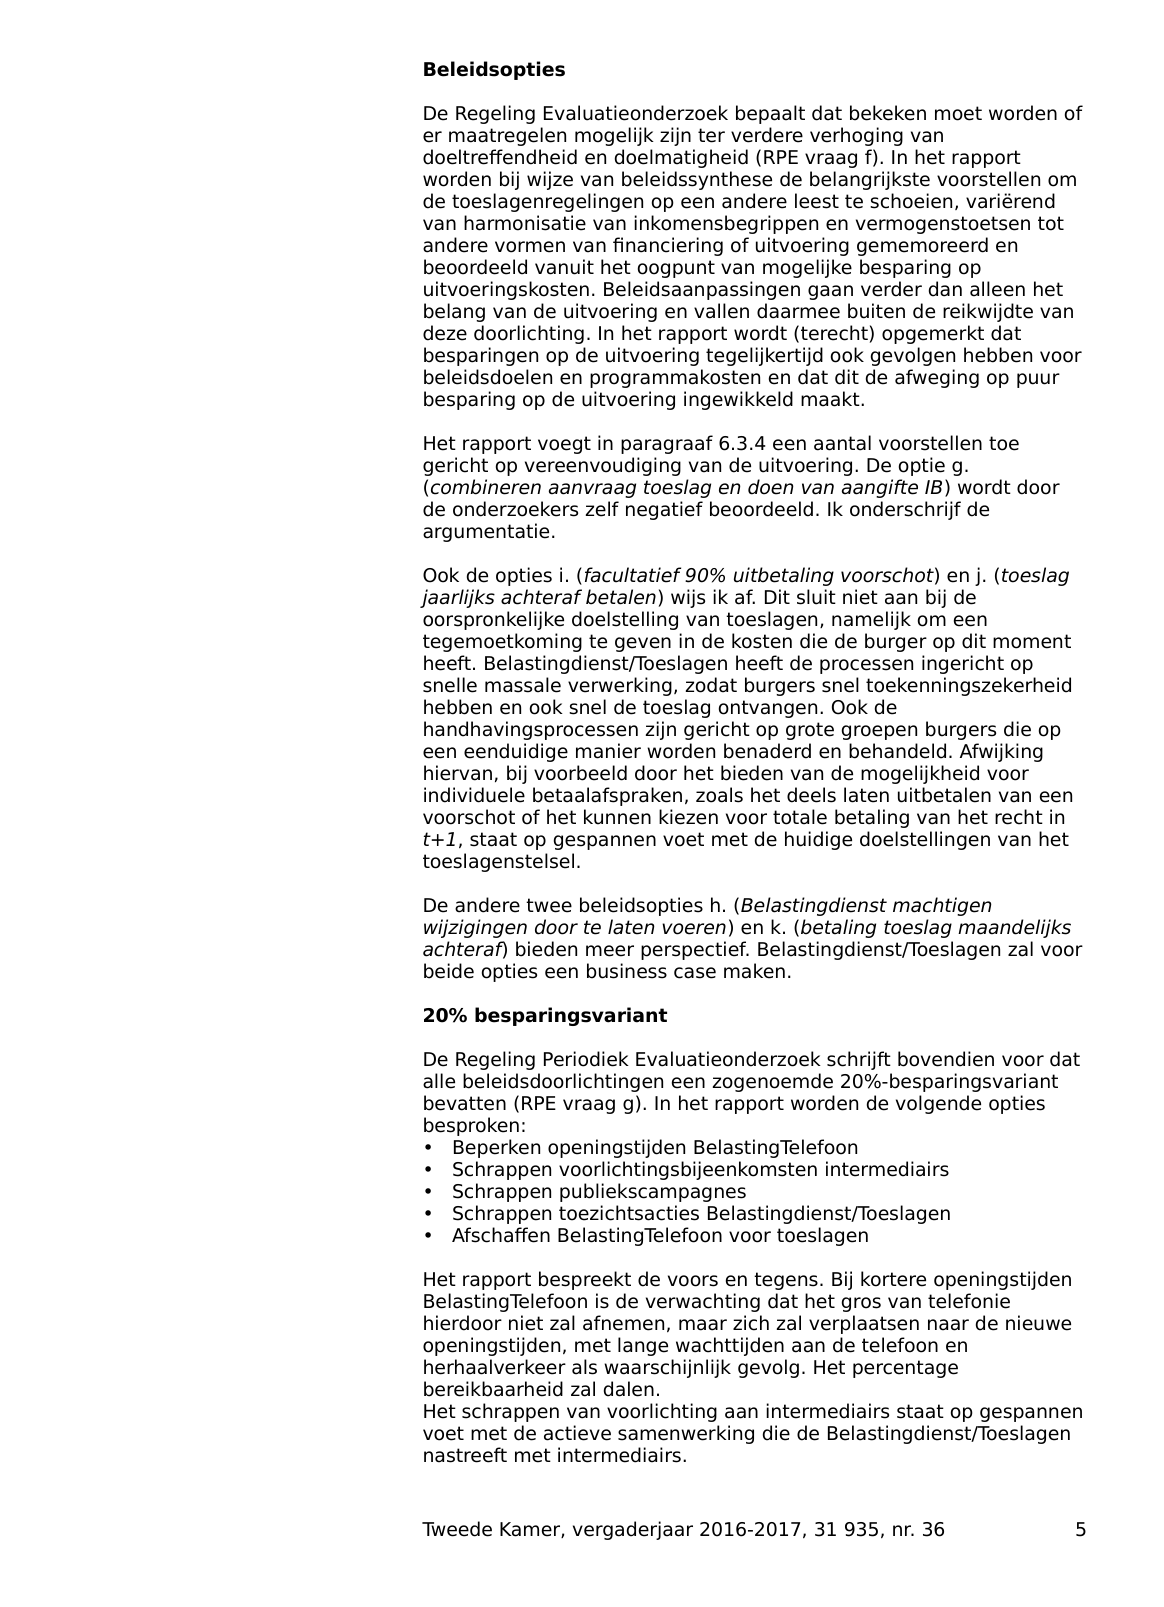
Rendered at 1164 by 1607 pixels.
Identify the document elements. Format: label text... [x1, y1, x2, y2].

text • Schrappen toezichtsacties Belastingdienst/Toeslagen [422, 1203, 1087, 1225]
text De Regeling Periodiek Evaluatieonderzoek schrijft bovendien voor dat alle beleidsdoorlichtingen een zogenoemde 20%-besparingsvariant bevatten (RPE vraag g). In het rapport worden de volgende opties besproken: [422, 1049, 1087, 1137]
text • Beperken openingstijden BelastingTelefoon [422, 1137, 1087, 1159]
text • Schrappen voorlichtingsbijeenkomsten intermediairs [422, 1159, 1087, 1181]
text De andere twee beleidsopties h. (Belastingdienst machtigen wijzigingen door te laten voeren) en k. (betaling toeslag maandelijks achteraf) bieden meer perspectief. Belastingdienst/Toeslagen zal voor beide opties een business case maken. [422, 895, 1087, 983]
text • Afschaffen BelastingTelefoon voor toeslagen [422, 1225, 1087, 1247]
text Het rapport bespreekt de voors en tegens. Bij kortere openingstijden BelastingTelefoon is de verwachting dat het gros van telefonie hierdoor niet zal afnemen, maar zich zal verplaatsen naar de nieuwe openingstijden, met lange wachttijden aan de telefoon en herhaalverkeer als waarschijnlijk gevolg. Het percentage bereikbaarheid zal dalen. [422, 1269, 1087, 1401]
text Het rapport voegt in paragraaf 6.3.4 een aantal voorstellen toe gericht op vereenvoudiging van de uitvoering. De optie g. (combineren aanvraag toeslag en doen van aangifte IB) wordt door de onderzoekers zelf negatief beoordeeld. Ik onderschrijf de argumentatie. [422, 433, 1087, 543]
subtitle Beleidsopties [422, 59, 1087, 81]
subtitle 20% besparingsvariant [422, 1005, 1087, 1027]
text Ook de opties i. (facultatief 90% uitbetaling voorschot) en j. (toeslag jaarlijks achteraf betalen) wijs ik af. Dit sluit niet aan bij de oorspronkelijke doelstelling van toeslagen, namelijk om een tegemoetkoming te geven in de kosten die de burger op dit moment heeft. Belastingdienst/Toeslagen heeft de processen ingericht op snelle massale verwerking, zodat burgers snel toekenningszekerheid hebben en ook snel de toeslag ontvangen. Ook de handhavingsprocessen zijn gericht op grote groepen burgers die op een eenduidige manier worden benaderd en behandeld. Afwijking hiervan, bij voorbeeld door het bieden van de mogelijkheid voor individuele betaalafspraken, zoals het deels laten uitbetalen van een voorschot of het kunnen kiezen voor totale betaling van het recht in t+1, staat op gespannen voet met de huidige doelstellingen van het toeslagenstelsel. [422, 565, 1087, 873]
text • Schrappen publiekscampagnes [422, 1181, 1087, 1203]
text De Regeling Evaluatieonderzoek bepaalt dat bekeken moet worden of er maatregelen mogelijk zijn ter verdere verhoging van doeltreffendheid en doelmatigheid (RPE vraag f). In het rapport worden bij wijze van beleidssynthese de belangrijkste voorstellen om de toeslagenregelingen op een andere leest te schoeien, variërend van harmonisatie van inkomensbegrippen en vermogenstoetsen tot andere vormen van financiering of uitvoering gememoreerd en beoordeeld vanuit het oogpunt van mogelijke besparing op uitvoeringskosten. Beleidsaanpassingen gaan verder dan alleen het belang van de uitvoering en vallen daarmee buiten de reikwijdte van deze doorlichting. In het rapport wordt (terecht) opgemerkt dat besparingen op de uitvoering tegelijkertijd ook gevolgen hebben voor beleidsdoelen en programmakosten en dat dit de afweging op puur besparing op de uitvoering ingewikkeld maakt. [422, 103, 1087, 411]
text Het schrappen van voorlichting aan intermediairs staat op gespannen voet met de actieve samenwerking die de Belastingdienst/Toeslagen nastreeft met intermediairs. [422, 1401, 1087, 1467]
